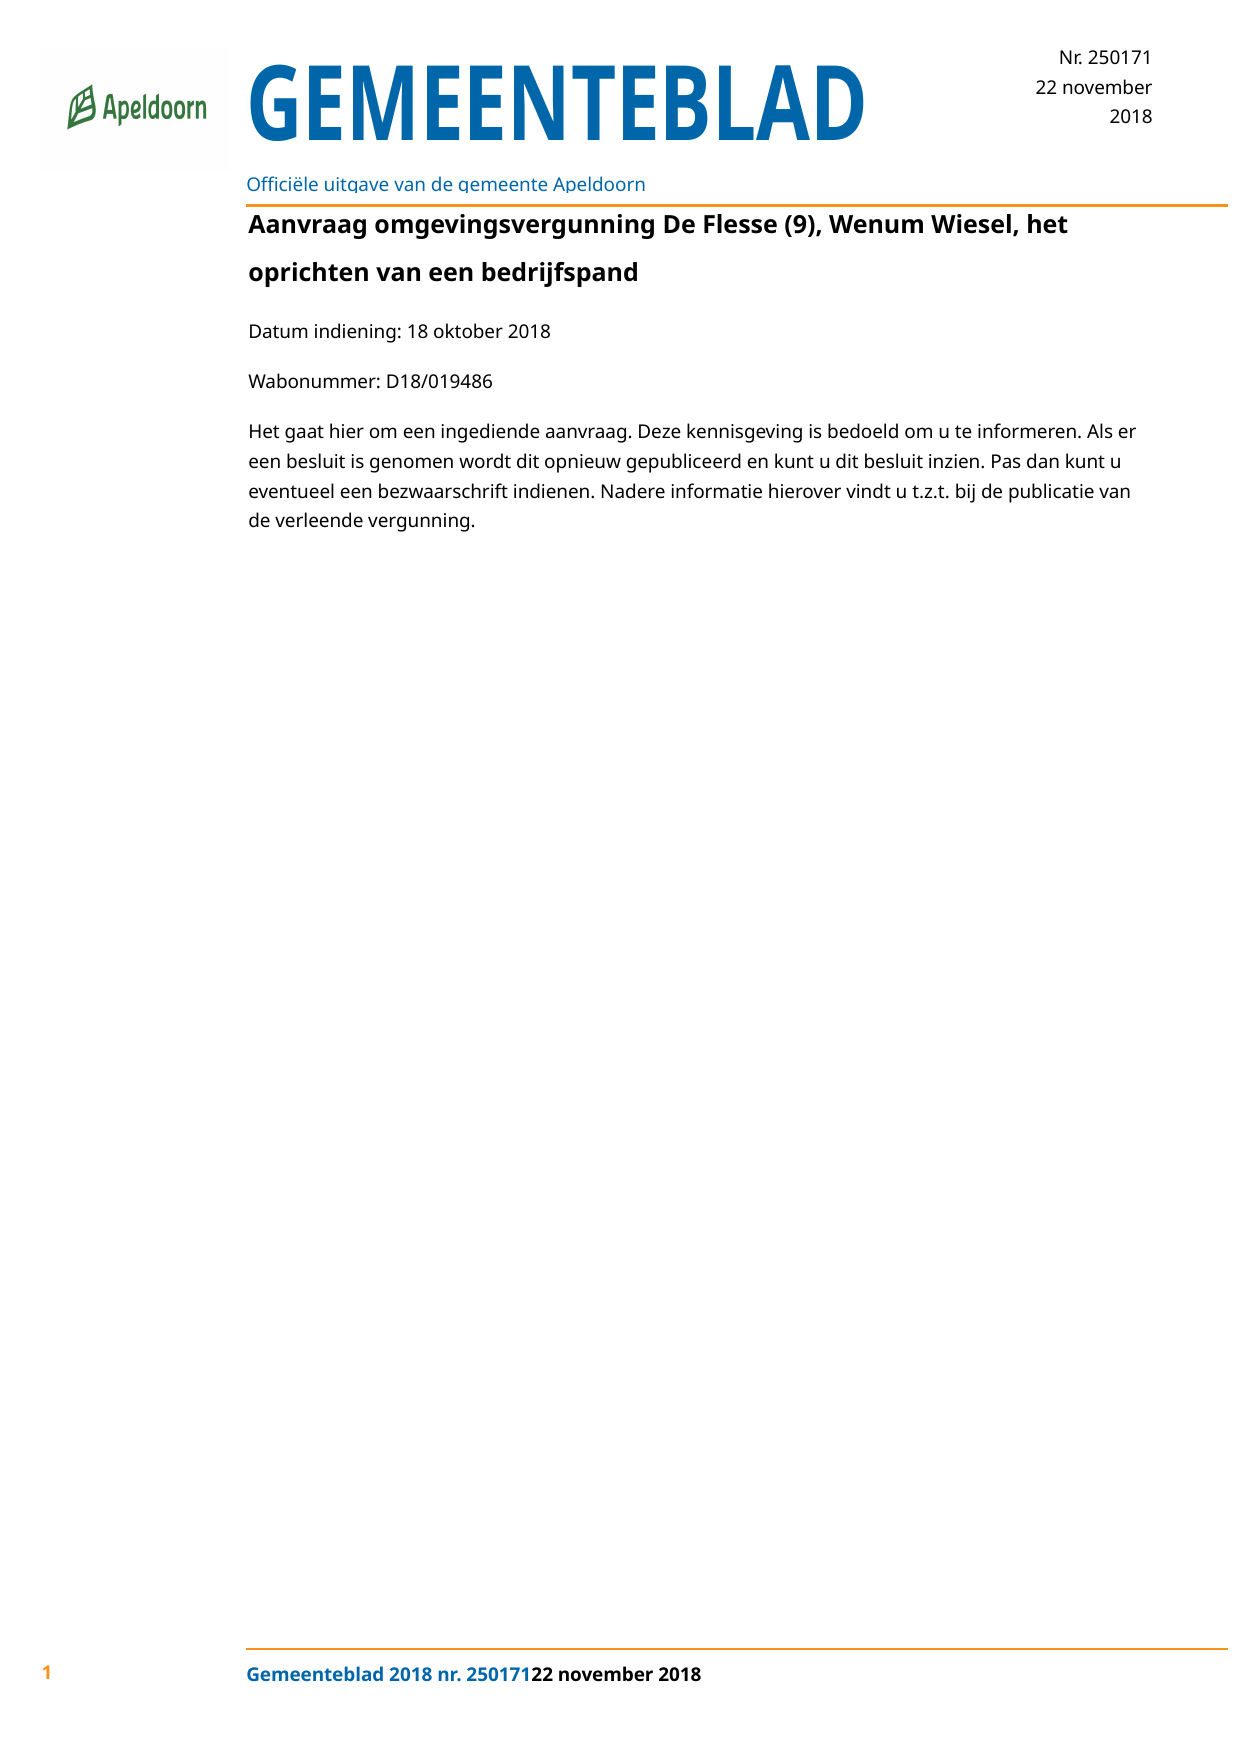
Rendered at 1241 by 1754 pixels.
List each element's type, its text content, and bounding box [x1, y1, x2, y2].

picture [41, 47, 231, 172]
text Het gaat hier om een ingediende aanvraag. Deze kennisgeving is bedoeld om u te informeren. Als er een besluit is genomen wordt dit opnieuw gepubliceerd en kunt u dit besluit inzien. Pas dan kunt u eventueel een bezwaarschrift indienen. Nadere informatie hierover vindt u t.z.t. bij de publicatie van de verleende vergunning. [248, 419, 1152, 533]
text Wabonummer: D18/019486 [248, 368, 1152, 394]
text Datum indiening: 18 oktober 2018 [248, 318, 1152, 344]
text Aanvraag omgevingsvergunning De Flesse (9), Wenum Wiesel, het oprichten van een bedrijfspand [248, 207, 1152, 288]
